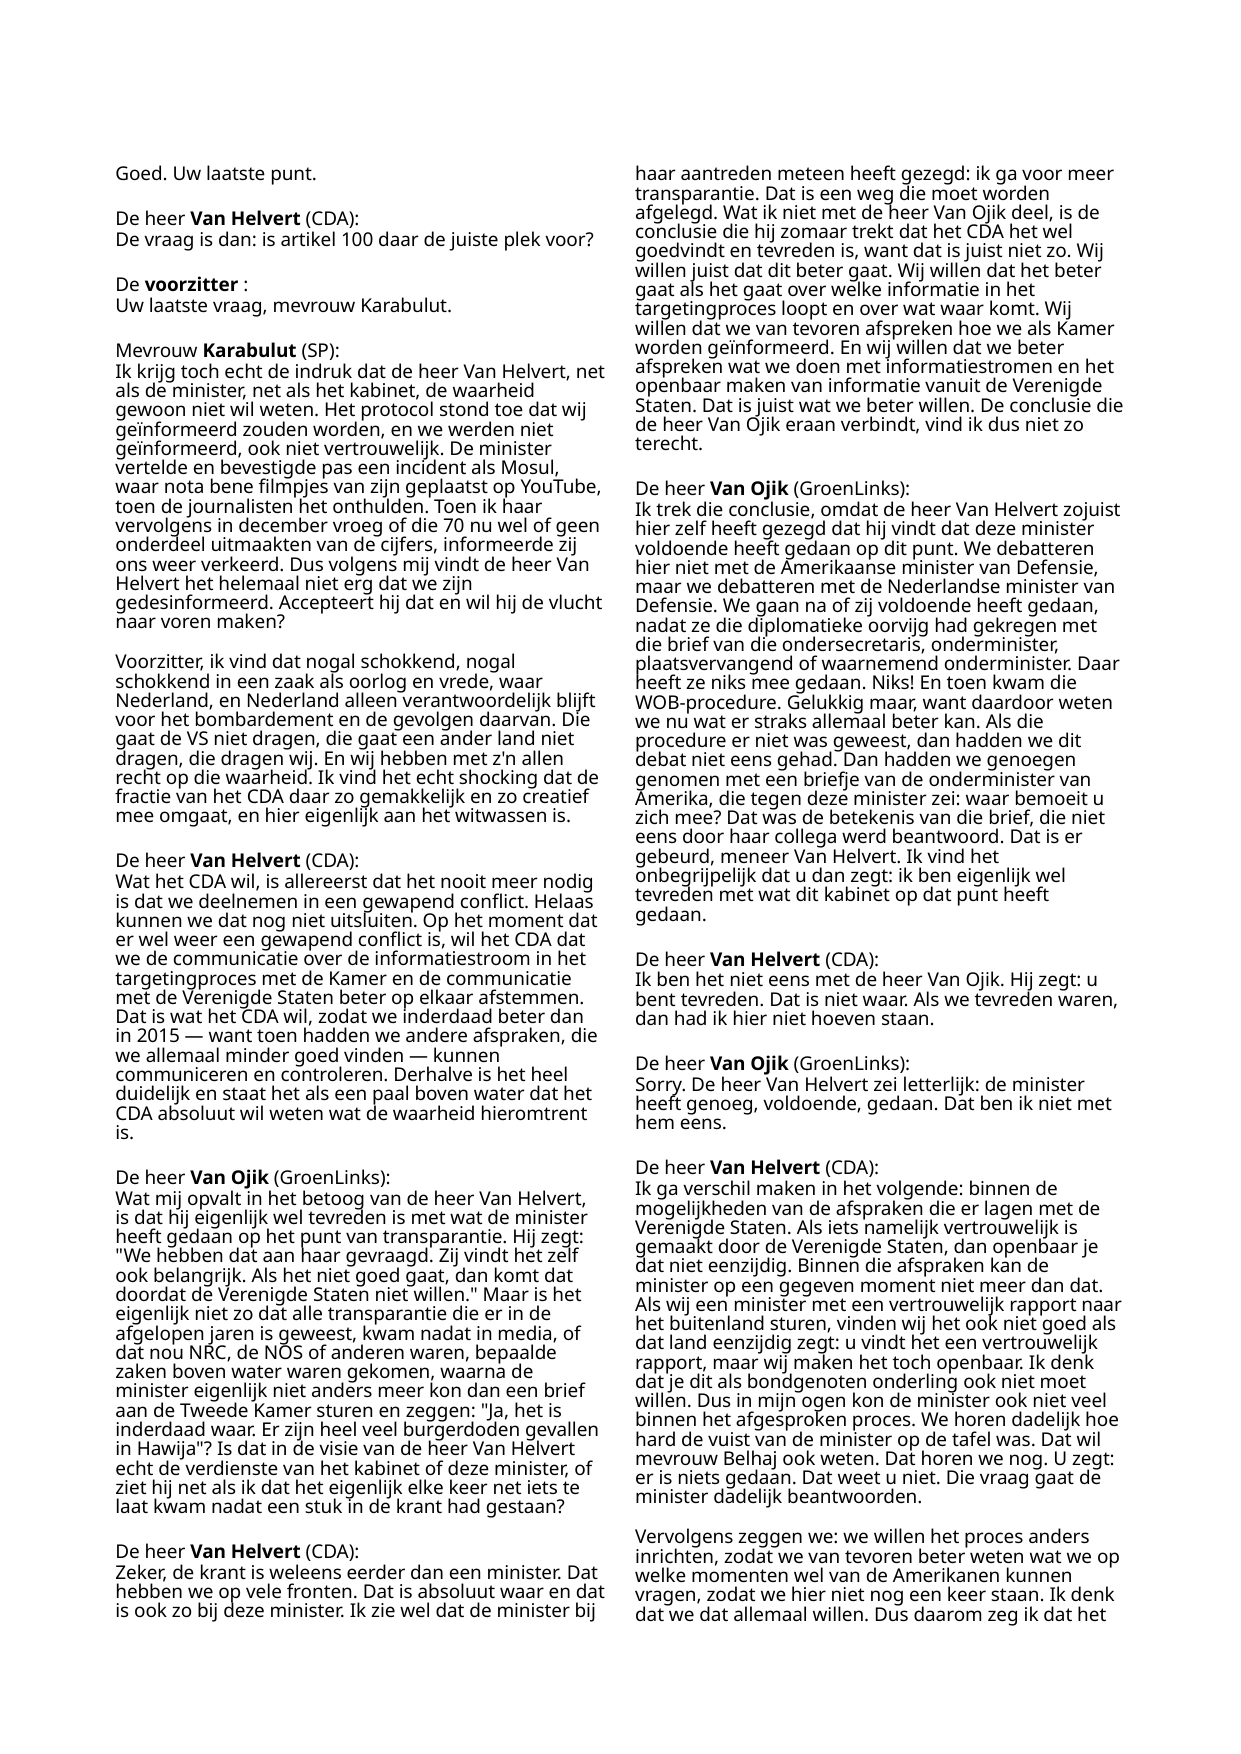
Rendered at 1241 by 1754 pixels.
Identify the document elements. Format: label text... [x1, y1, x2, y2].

text Goed. Uw laatste punt. [115, 165, 605, 184]
text De heer Van Ojik (GroenLinks): [635, 475, 1125, 501]
text Mevrouw Karabulut (SP): [115, 337, 605, 363]
text Sorry. De heer Van Helvert zei letterlijk: de minister heeft genoeg, voldoende, gedaan. Dat ben ik niet met hem eens. [635, 1076, 1125, 1134]
text De heer Van Helvert (CDA): [115, 848, 605, 873]
text De heer Van Ojik (GroenLinks): [115, 1164, 605, 1190]
text Ik krijg toch echt de indruk dat de heer Van Helvert, net als de minister, net als het kabinet, de waarheid gewoon niet wil weten. Het protocol stond toe dat wij geïnformeerd zouden worden, en we werden niet geïnformeerd, ook niet vertrouwelijk. De minister vertelde en bevestigde pas een incident als Mosul, waar nota bene filmpjes van zijn geplaatst op YouTube, toen de journalisten het onthulden. Toen ik haar vervolgens in december vroeg of die 70 nu wel of geen onderdeel uitmaakten van de cijfers, informeerde zij ons weer verkeerd. Dus volgens mij vindt de heer Van Helvert het helemaal niet erg dat we zijn gedesinformeerd. Accepteert hij dat en wil hij de vlucht naar voren maken? [115, 363, 605, 633]
text Voorzitter, ik vind dat nogal schokkend, nogal schokkend in een zaak als oorlog en vrede, waar Nederland, en Nederland alleen verantwoordelijk blijft voor het bombardement en de gevolgen daarvan. Die gaat de VS niet dragen, die gaat een ander land niet dragen, die dragen wij. En wij hebben met z'n allen recht op die waarheid. Ik vind het echt shocking dat de fractie van het CDA daar zo gemakkelijk en zo creatief mee omgaat, en hier eigenlijk aan het witwassen is. [115, 653, 605, 827]
text haar aantreden meteen heeft gezegd: ik ga voor meer transparantie. Dat is een weg die moet worden afgelegd. Wat ik niet met de heer Van Ojik deel, is de conclusie die hij zomaar trekt dat het CDA het wel goedvindt en tevreden is, want dat is juist niet zo. Wij willen juist dat dit beter gaat. Wij willen dat het beter gaat als het gaat over welke informatie in het targetingproces loopt en over wat waar komt. Wij willen dat we van tevoren afspreken hoe we als Kamer worden geïnformeerd. En wij willen dat we beter afspreken wat we doen met informatiestromen en het openbaar maken van informatie vanuit de Verenigde Staten. Dat is juist wat we beter willen. De conclusie die de heer Van Ojik eraan verbindt, vind ik dus niet zo terecht. [635, 165, 1125, 454]
text De heer Van Helvert (CDA): [635, 946, 1125, 971]
text De heer Van Helvert (CDA): [635, 1154, 1125, 1180]
text Zeker, de krant is weleens eerder dan een minister. Dat hebben we op vele fronten. Dat is absoluut waar en dat is ook zo bij deze minister. Ik zie wel dat de minister bij [115, 1564, 605, 1622]
text Ik ga verschil maken in het volgende: binnen de mogelijkheden van de afspraken die er lagen met de Verenigde Staten. Als iets namelijk vertrouwelijk is gemaakt door de Verenigde Staten, dan openbaar je dat niet eenzijdig. Binnen die afspraken kan de minister op een gegeven moment niet meer dan dat. Als wij een minister met een vertrouwelijk rapport naar het buitenland sturen, vinden wij het ook niet goed als dat land eenzijdig zegt: u vindt het een vertrouwelijk rapport, maar wij maken het toch openbaar. Ik denk dat je dit als bondgenoten onderling ook niet moet willen. Dus in mijn ogen kon de minister ook niet veel binnen het afgesproken proces. We horen dadelijk hoe hard de vuist van de minister op de tafel was. Dat wil mevrouw Belhaj ook weten. Dat horen we nog. U zegt: er is niets gedaan. Dat weet u niet. Die vraag gaat de minister dadelijk beantwoorden. [635, 1180, 1125, 1508]
text Ik trek die conclusie, omdat de heer Van Helvert zojuist hier zelf heeft gezegd dat hij vindt dat deze minister voldoende heeft gedaan op dit punt. We debatteren hier niet met de Amerikaanse minister van Defensie, maar we debatteren met de Nederlandse minister van Defensie. We gaan na of zij voldoende heeft gedaan, nadat ze die diplomatieke oorvijg had gekregen met die brief van die ondersecretaris, onderminister, plaatsvervangend of waarnemend onderminister. Daar heeft ze niks mee gedaan. Niks! En toen kwam die WOB-procedure. Gelukkig maar, want daardoor weten we nu wat er straks allemaal beter kan. Als die procedure er niet was geweest, dan hadden we dit debat niet eens gehad. Dan hadden we genoegen genomen met een briefje van de onderminister van Amerika, die tegen deze minister zei: waar bemoeit u zich mee? Dat was de betekenis van die brief, die niet eens door haar collega werd beantwoord. Dat is er gebeurd, meneer Van Helvert. Ik vind het onbegrijpelijk dat u dan zegt: ik ben eigenlijk wel tevreden met wat dit kabinet op dat punt heeft gedaan. [635, 501, 1125, 925]
text De vraag is dan: is artikel 100 daar de juiste plek voor? [115, 231, 605, 250]
text Ik ben het niet eens met de heer Van Ojik. Hij zegt: u bent tevreden. Dat is niet waar. Als we tevreden waren, dan had ik hier niet hoeven staan. [635, 971, 1125, 1029]
text De heer Van Helvert (CDA): [115, 1538, 605, 1564]
text Vervolgens zeggen we: we willen het proces anders inrichten, zodat we van tevoren beter weten wat we op welke momenten wel van de Amerikanen kunnen vragen, zodat we hier niet nog een keer staan. Ik denk dat we dat allemaal willen. Dus daarom zeg ik dat het [635, 1528, 1125, 1625]
text Uw laatste vraag, mevrouw Karabulut. [115, 297, 605, 316]
text De voorzitter : [115, 271, 605, 297]
text De heer Van Helvert (CDA): [115, 205, 605, 231]
text Wat het CDA wil, is allereerst dat het nooit meer nodig is dat we deelnemen in een gewapend conflict. Helaas kunnen we dat nog niet uitsluiten. Op het moment dat er wel weer een gewapend conflict is, wil het CDA dat we de communicatie over de informatiestroom in het targetingproces met de Kamer en de communicatie met de Verenigde Staten beter op elkaar afstemmen. Dat is wat het CDA wil, zodat we inderdaad beter dan in 2015 — want toen hadden we andere afspraken, die we allemaal minder goed vinden — kunnen communiceren en controleren. Derhalve is het heel duidelijk en staat het als een paal boven water dat het CDA absoluut wil weten wat de waarheid hieromtrent is. [115, 873, 605, 1143]
text Wat mij opvalt in het betoog van de heer Van Helvert, is dat hij eigenlijk wel tevreden is met wat de minister heeft gedaan op het punt van transparantie. Hij zegt: "We hebben dat aan haar gevraagd. Zij vindt het zelf ook belangrijk. Als het niet goed gaat, dan komt dat doordat de Verenigde Staten niet willen." Maar is het eigenlijk niet zo dat alle transparantie die er in de afgelopen jaren is geweest, kwam nadat in media, of dat nou NRC, de NOS of anderen waren, bepaalde zaken boven water waren gekomen, waarna de minister eigenlijk niet anders meer kon dan een brief aan de Tweede Kamer sturen en zeggen: "Ja, het is inderdaad waar. Er zijn heel veel burgerdoden gevallen in Hawija"? Is dat in de visie van de heer Van Helvert echt de verdienste van het kabinet of deze minister, of ziet hij net als ik dat het eigenlijk elke keer net iets te laat kwam nadat een stuk in de krant had gestaan? [115, 1190, 605, 1517]
text De heer Van Ojik (GroenLinks): [635, 1050, 1125, 1076]
